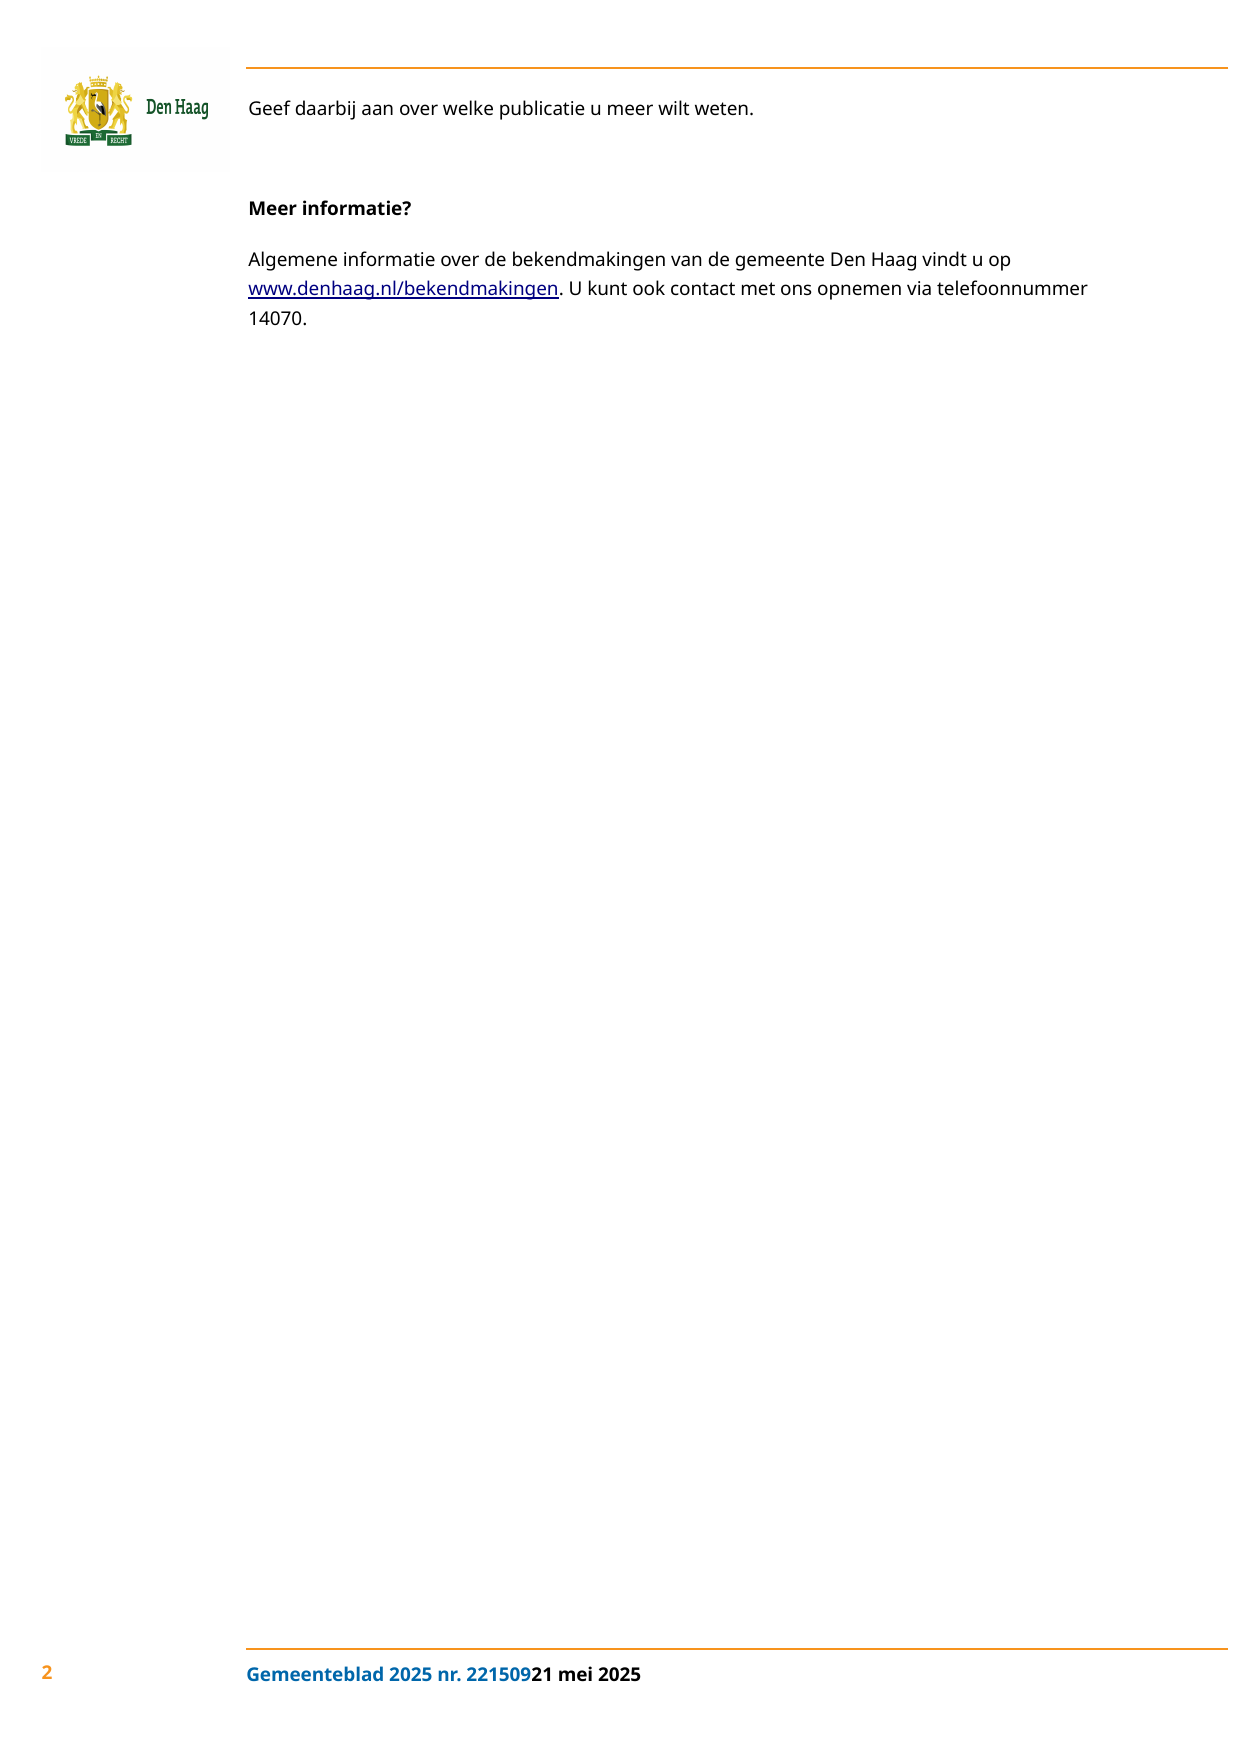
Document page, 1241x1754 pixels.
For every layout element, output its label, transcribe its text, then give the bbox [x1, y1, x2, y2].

text Geef daarbij aan over welke publicatie u meer wilt weten. [248, 95, 1152, 121]
text Algemene informatie over de bekendmakingen van de gemeente Den Haag vindt u op www.denhaag.nl/bekendmakingen. U kunt ook contact met ons opnemen via telefoonnummer 14070. [248, 246, 1152, 331]
picture [41, 47, 231, 172]
text Meer informatie? [248, 196, 1152, 221]
